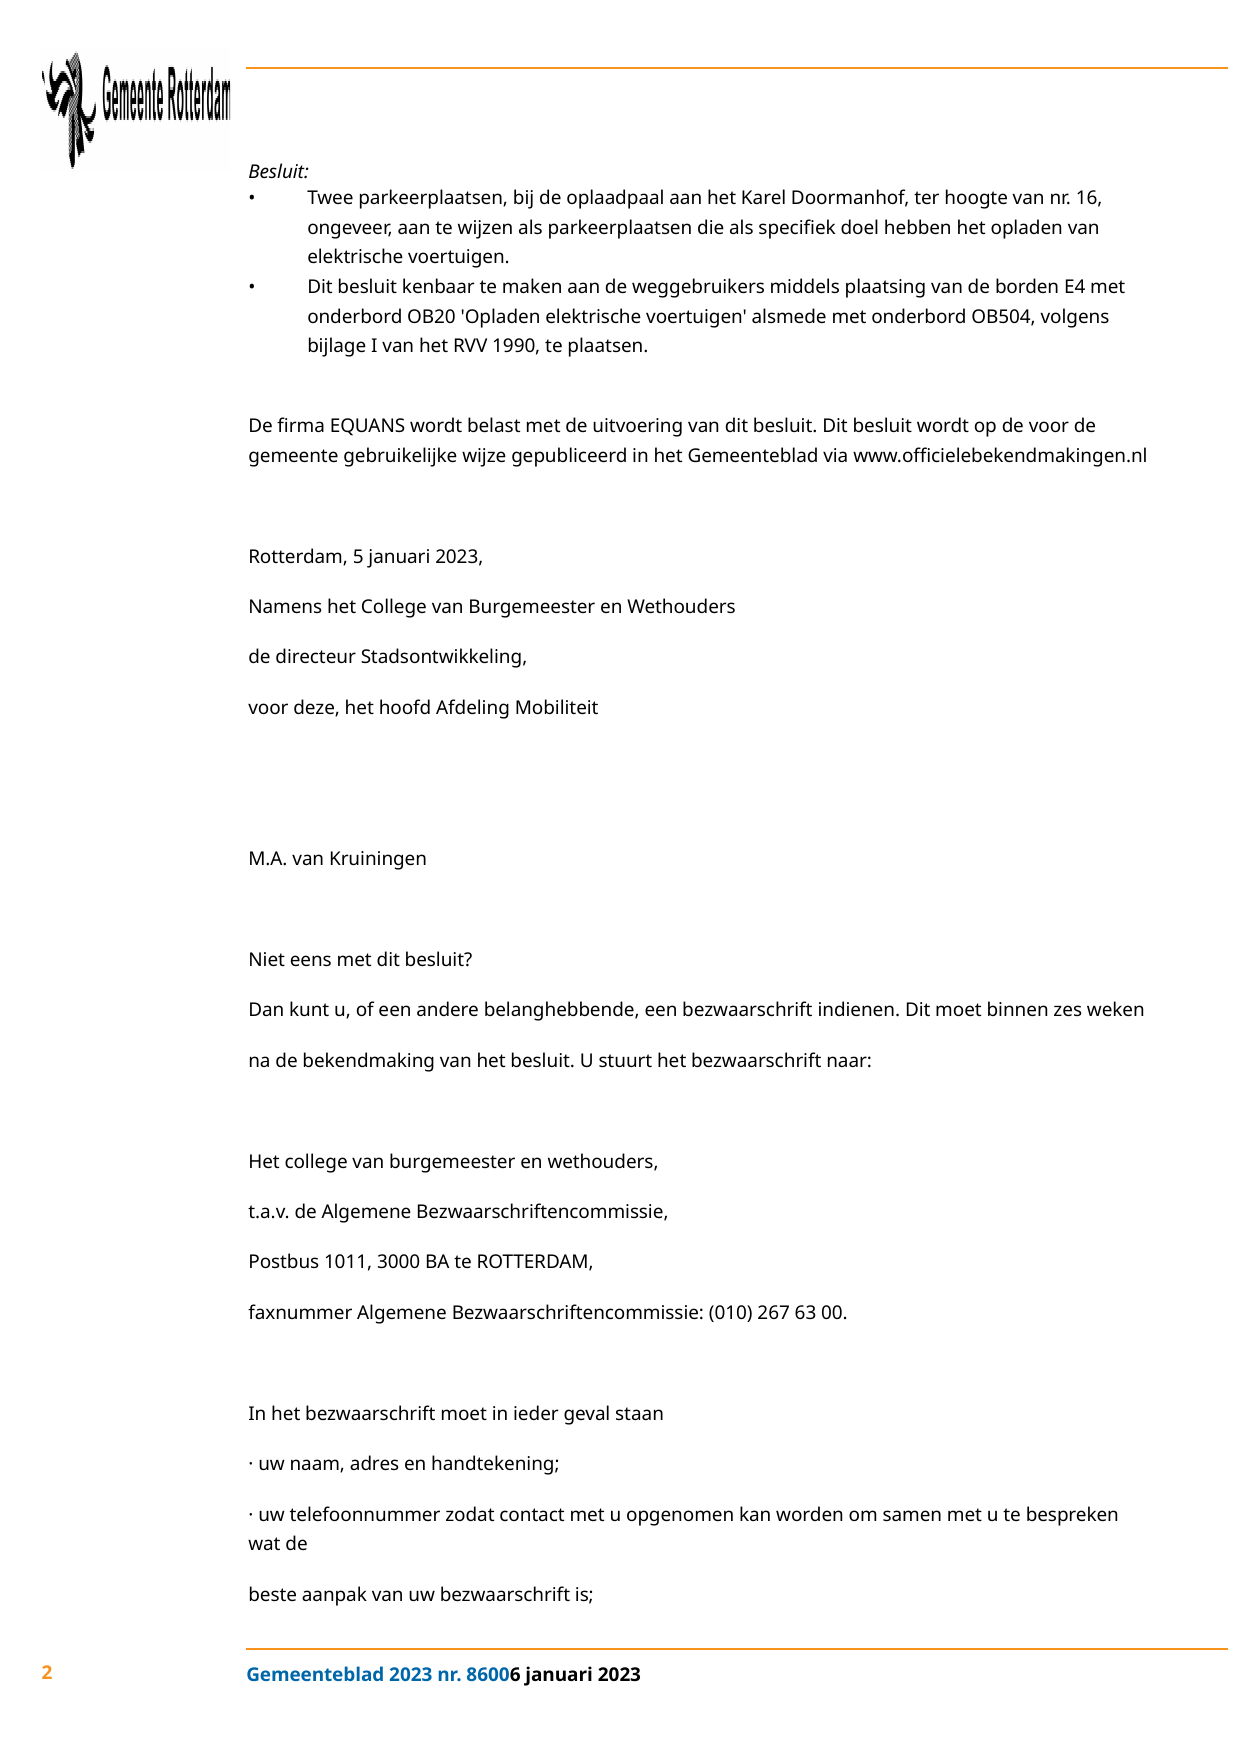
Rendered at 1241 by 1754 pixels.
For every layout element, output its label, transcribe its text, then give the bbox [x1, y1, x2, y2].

text · uw naam, adres en handtekening; [248, 1450, 1152, 1476]
text t.a.v. de Algemene Bezwaarschriftencommissie, [248, 1198, 1152, 1224]
text faxnummer Algemene Bezwaarschriftencommissie: (010) 267 63 00. [248, 1299, 1152, 1325]
list Dit besluit kenbaar te maken aan de weggebruikers middels plaatsing van de borden E4 met onderbord OB20 'Opladen elektrische voertuigen' alsmede met onderbord OB504, volgens bijlage I van het RVV 1990, te plaatsen. [248, 273, 1152, 358]
text voor deze, het hoofd Afdeling Mobiliteit [248, 694, 1152, 720]
text de directeur Stadsontwikkeling, [248, 644, 1152, 669]
text na de bekendmaking van het besluit. U stuurt het bezwaarschrift naar: [248, 1047, 1152, 1073]
list Twee parkeerplaatsen, bij de oplaadpaal aan het Karel Doormanhof, ter hoogte van nr. 16, ongeveer, aan te wijzen als parkeerplaatsen die als specifiek doel hebben het opladen van elektrische voertuigen. [248, 184, 1152, 269]
text Rotterdam, 5 januari 2023, [248, 543, 1152, 568]
text M.A. van Kruiningen [248, 845, 1152, 871]
text Postbus 1011, 3000 BA te ROTTERDAM, [248, 1249, 1152, 1274]
picture [41, 47, 231, 172]
text In het bezwaarschrift moet in ieder geval staan [248, 1400, 1152, 1426]
text beste aanpak van uw bezwaarschrift is; [248, 1581, 1152, 1606]
text Besluit: [248, 159, 1152, 184]
text Namens het College van Burgemeester en Wethouders [248, 593, 1152, 619]
text Het college van burgemeester en wethouders, [248, 1148, 1152, 1173]
text · uw telefoonnummer zodat contact met u opgenomen kan worden om samen met u te bespreken wat de [248, 1501, 1152, 1556]
text Dan kunt u, of een andere belanghebbende, een bezwaarschrift indienen. Dit moet binnen zes weken [248, 997, 1152, 1022]
text De firma EQUANS wordt belast met de uitvoering van dit besluit. Dit besluit wordt op de voor de gemeente gebruikelijke wijze gepubliceerd in het Gemeenteblad via www.officielebekendmakingen.nl [248, 412, 1152, 468]
text Niet eens met dit besluit? [248, 946, 1152, 972]
